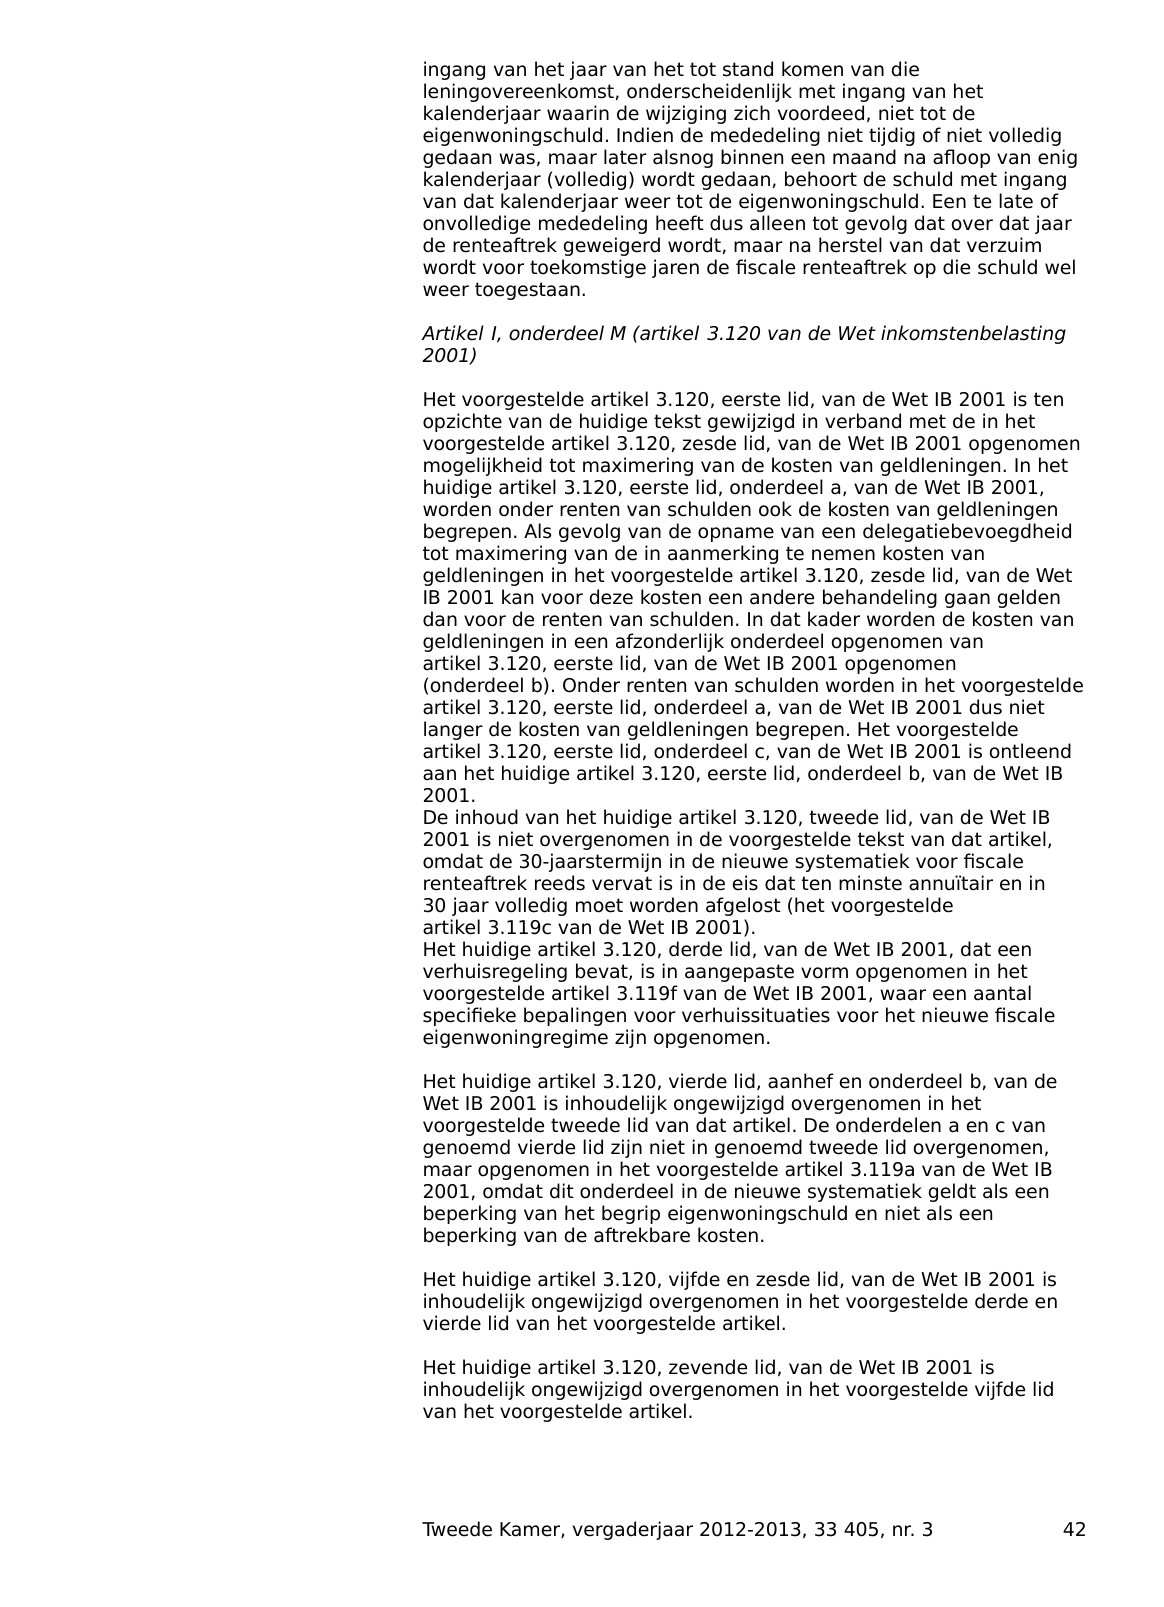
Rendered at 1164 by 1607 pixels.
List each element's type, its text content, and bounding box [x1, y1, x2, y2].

text De inhoud van het huidige artikel 3.120, tweede lid, van de Wet IB 2001 is niet overgenomen in de voorgestelde tekst van dat artikel, omdat de 30-jaarstermijn in de nieuwe systematiek voor fiscale renteaftrek reeds vervat is in de eis dat ten minste annuïtair en in 30 jaar volledig moet worden afgelost (het voorgestelde artikel 3.119c van de Wet IB 2001). [422, 807, 1087, 939]
text Het huidige artikel 3.120, zevende lid, van de Wet IB 2001 is inhoudelijk ongewijzigd overgenomen in het voorgestelde vijfde lid van het voorgestelde artikel. [422, 1357, 1087, 1423]
text ingang van het jaar van het tot stand komen van die leningovereenkomst, onderscheidenlijk met ingang van het kalenderjaar waarin de wijziging zich voordeed, niet tot de eigenwoningschuld. Indien de mededeling niet tijdig of niet volledig gedaan was, maar later alsnog binnen een maand na afloop van enig kalenderjaar (volledig) wordt gedaan, behoort de schuld met ingang van dat kalenderjaar weer tot de eigenwoningschuld. Een te late of onvolledige mededeling heeft dus alleen tot gevolg dat over dat jaar de renteaftrek geweigerd wordt, maar na herstel van dat verzuim wordt voor toekomstige jaren de fiscale renteaftrek op die schuld wel weer toegestaan. [422, 59, 1087, 301]
text Het huidige artikel 3.120, derde lid, van de Wet IB 2001, dat een verhuisregeling bevat, is in aangepaste vorm opgenomen in het voorgestelde artikel 3.119f van de Wet IB 2001, waar een aantal specifieke bepalingen voor verhuissituaties voor het nieuwe fiscale eigenwoningregime zijn opgenomen. [422, 939, 1087, 1048]
text Het huidige artikel 3.120, vijfde en zesde lid, van de Wet IB 2001 is inhoudelijk ongewijzigd overgenomen in het voorgestelde derde en vierde lid van het voorgestelde artikel. [422, 1269, 1087, 1335]
text Het voorgestelde artikel 3.120, eerste lid, van de Wet IB 2001 is ten opzichte van de huidige tekst gewijzigd in verband met de in het voorgestelde artikel 3.120, zesde lid, van de Wet IB 2001 opgenomen mogelijkheid tot maximering van de kosten van geldleningen. In het huidige artikel 3.120, eerste lid, onderdeel a, van de Wet IB 2001, worden onder renten van schulden ook de kosten van geldleningen begrepen. Als gevolg van de opname van een delegatiebevoegdheid tot maximering van de in aanmerking te nemen kosten van geldleningen in het voorgestelde artikel 3.120, zesde lid, van de Wet IB 2001 kan voor deze kosten een andere behandeling gaan gelden dan voor de renten van schulden. In dat kader worden de kosten van geldleningen in een afzonderlijk onderdeel opgenomen van artikel 3.120, eerste lid, van de Wet IB 2001 opgenomen (onderdeel b). Onder renten van schulden worden in het voorgestelde artikel 3.120, eerste lid, onderdeel a, van de Wet IB 2001 dus niet langer de kosten van geldleningen begrepen. Het voorgestelde artikel 3.120, eerste lid, onderdeel c, van de Wet IB 2001 is ontleend aan het huidige artikel 3.120, eerste lid, onderdeel b, van de Wet IB 2001. [422, 389, 1087, 807]
text Het huidige artikel 3.120, vierde lid, aanhef en onderdeel b, van de Wet IB 2001 is inhoudelijk ongewijzigd overgenomen in het voorgestelde tweede lid van dat artikel. De onderdelen a en c van genoemd vierde lid zijn niet in genoemd tweede lid overgenomen, maar opgenomen in het voorgestelde artikel 3.119a van de Wet IB 2001, omdat dit onderdeel in de nieuwe systematiek geldt als een beperking van het begrip eigenwoningschuld en niet als een beperking van de aftrekbare kosten. [422, 1071, 1087, 1247]
subtitle Artikel I, onderdeel M (artikel 3.120 van de Wet inkomstenbelasting 2001) [422, 323, 1087, 367]
